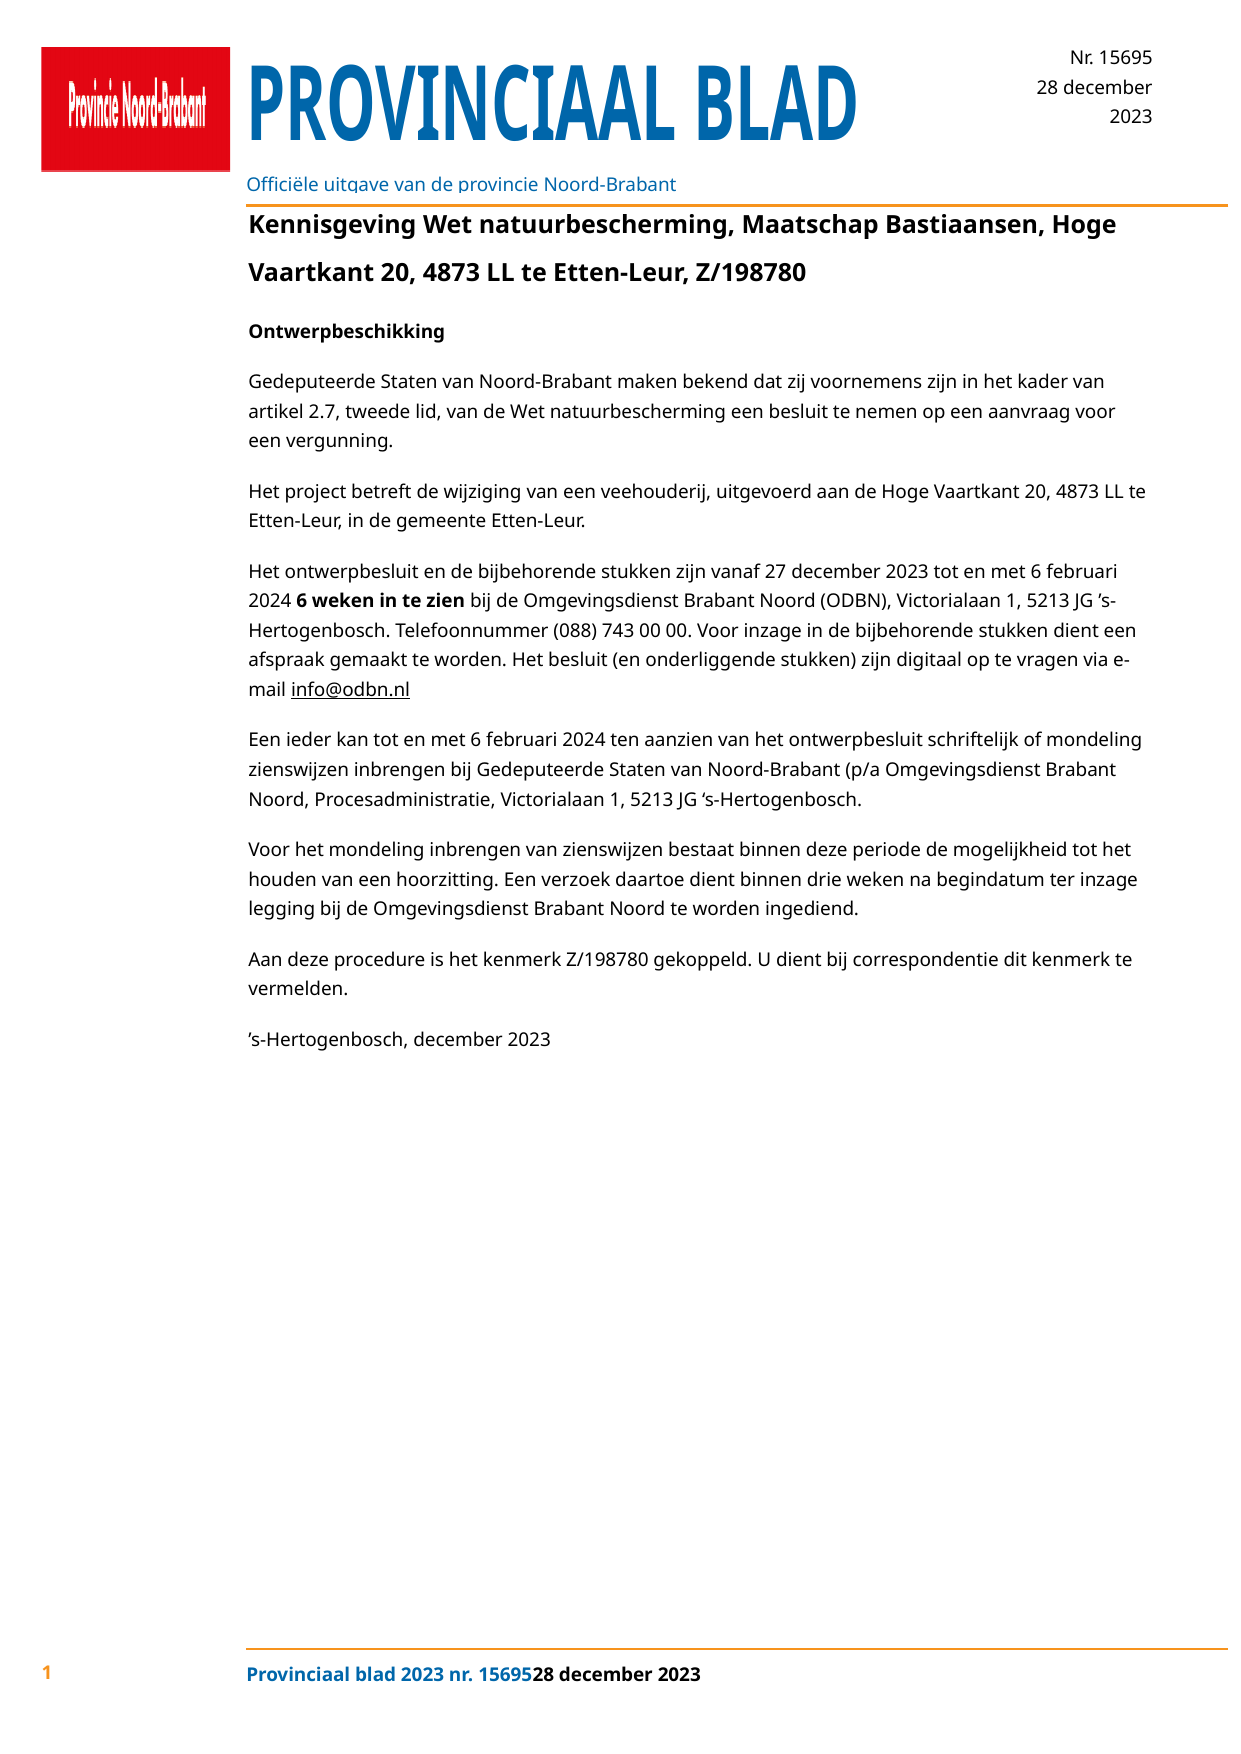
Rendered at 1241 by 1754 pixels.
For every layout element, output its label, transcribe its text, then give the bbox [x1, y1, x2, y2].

text Kennisgeving Wet natuurbescherming, Maatschap Bastiaansen, Hoge Vaartkant 20, 4873 LL te Etten-Leur, Z/198780 [248, 207, 1152, 288]
text Het project betreft de wijziging van een veehouderij, uitgevoerd aan de Hoge Vaartkant 20, 4873 LL te Etten-Leur, in de gemeente Etten-Leur. [248, 478, 1152, 533]
text Gedeputeerde Staten van Noord-Brabant maken bekend dat zij voornemens zijn in het kader van artikel 2.7, tweede lid, van de Wet natuurbescherming een besluit te nemen op een aanvraag voor een vergunning. [248, 368, 1152, 453]
text Ontwerpbeschikking [248, 318, 1152, 344]
text Aan deze procedure is het kenmerk Z/198780 gekoppeld. U dient bij correspondentie dit kenmerk te vermelden. [248, 946, 1152, 1001]
text Het ontwerpbesluit en de bijbehorende stukken zijn vanaf 27 december 2023 tot en met 6 februari 2024 6 weken in te zien bij de Omgevingsdienst Brabant Noord (ODBN), Victorialaan 1, 5213 JG ’s-Hertogenbosch. Telefoonnummer (088) 743 00 00. Voor inzage in de bijbehorende stukken dient een afspraak gemaakt te worden. Het besluit (en onderliggende stukken) zijn digitaal op te vragen via e-mail info@odbn.nl [248, 558, 1152, 702]
picture [41, 47, 231, 172]
text Een ieder kan tot en met 6 februari 2024 ten aanzien van het ontwerpbesluit schriftelijk of mondeling zienswijzen inbrengen bij Gedeputeerde Staten van Noord-Brabant (p/a Omgevingsdienst Brabant Noord, Procesadministratie, Victorialaan 1, 5213 JG ‘s-Hertogenbosch. [248, 727, 1152, 812]
text ’s-Hertogenbosch, december 2023 [248, 1026, 1152, 1052]
text Voor het mondeling inbrengen van zienswijzen bestaat binnen deze periode de mogelijkheid tot het houden van een hoorzitting. Een verzoek daartoe dient binnen drie weken na begindatum ter inzage legging bij de Omgevingsdienst Brabant Noord te worden ingediend. [248, 836, 1152, 921]
